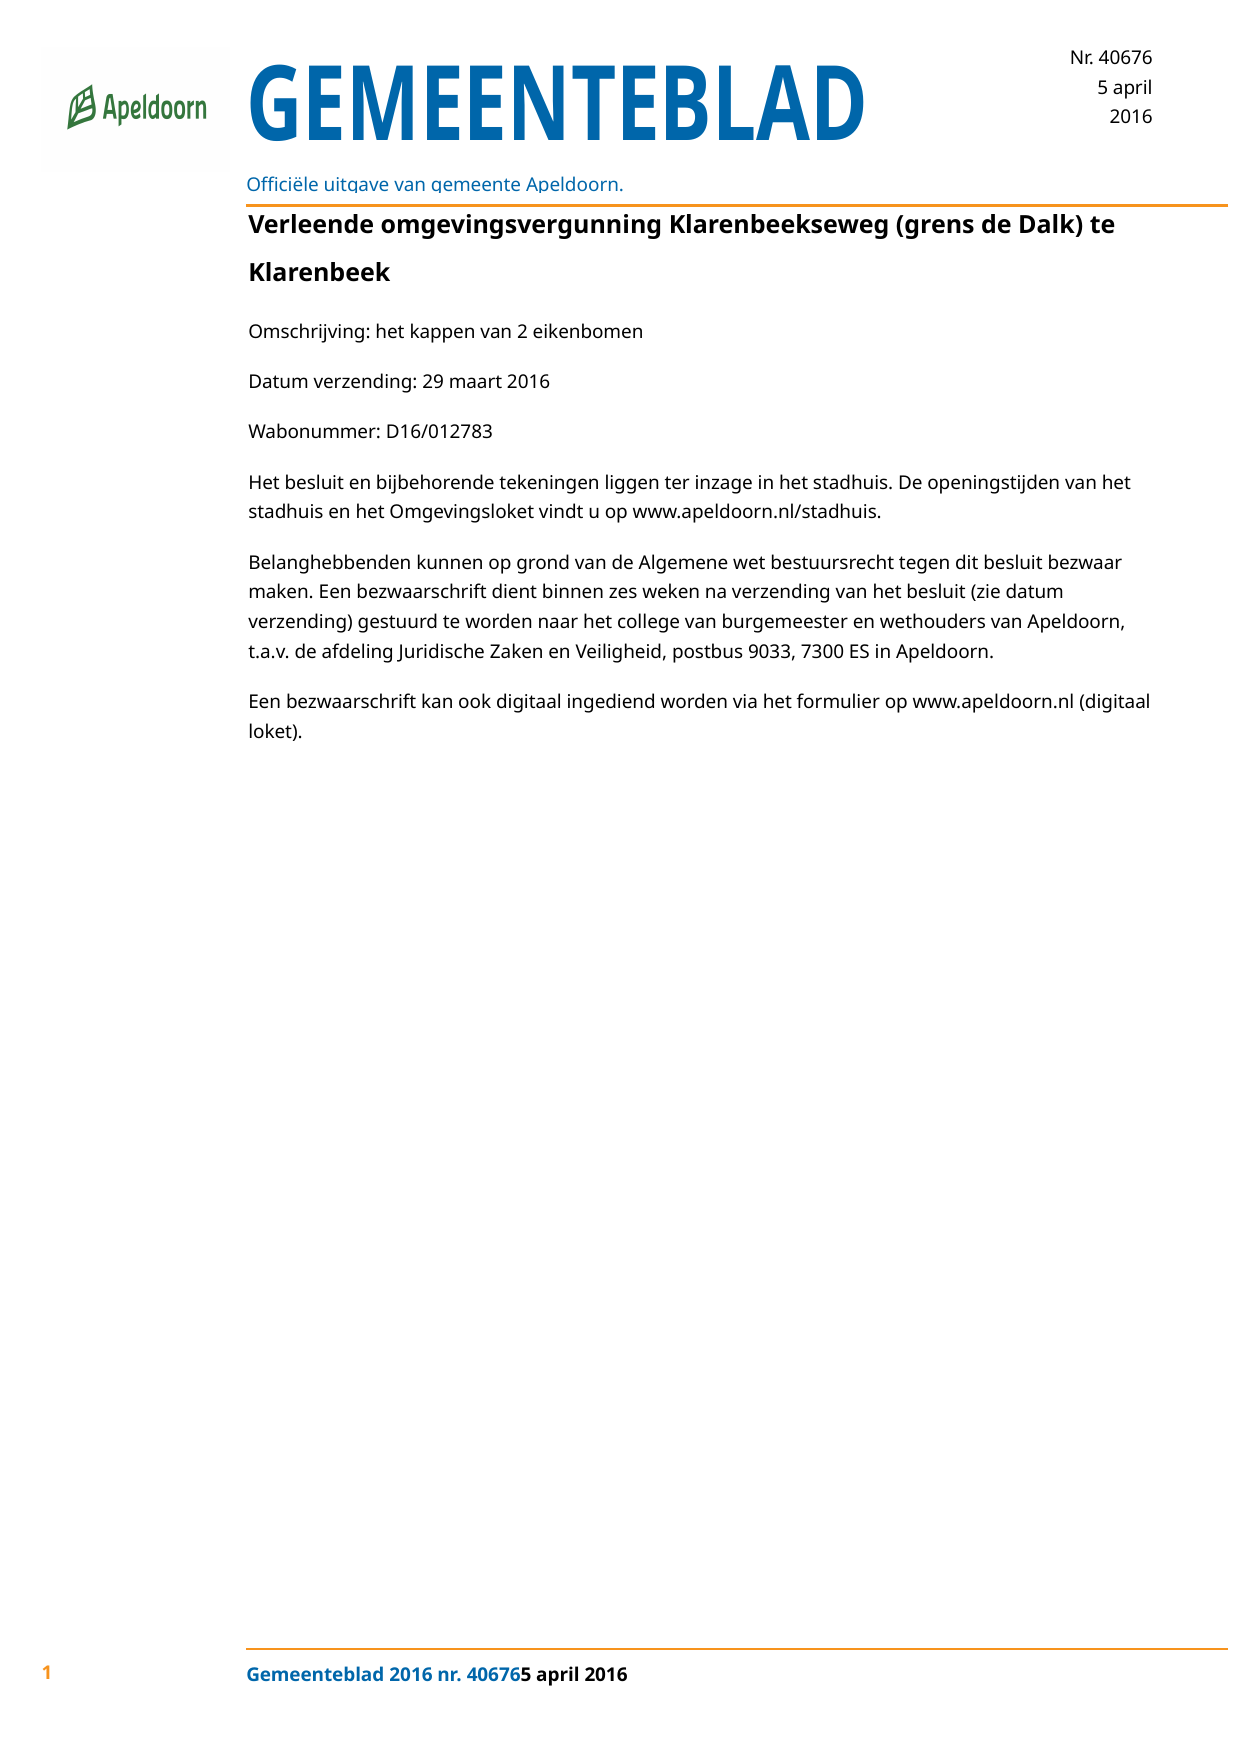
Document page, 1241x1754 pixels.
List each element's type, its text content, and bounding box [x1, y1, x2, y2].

picture [41, 47, 231, 172]
text Een bezwaarschrift kan ook digitaal ingediend worden via het formulier op www.apeldoorn.nl (digitaal loket). [248, 688, 1152, 744]
text Wabonummer: D16/012783 [248, 419, 1152, 444]
text Belanghebbenden kunnen op grond van de Algemene wet bestuursrecht tegen dit besluit bezwaar maken. Een bezwaarschrift dient binnen zes weken na verzending van het besluit (zie datum verzending) gestuurd te worden naar het college van burgemeester en wethouders van Apeldoorn, t.a.v. de afdeling Juridische Zaken en Veiligheid, postbus 9033, 7300 ES in Apeldoorn. [248, 549, 1152, 664]
text Het besluit en bijbehorende tekeningen liggen ter inzage in het stadhuis. De openingstijden van het stadhuis en het Omgevingsloket vindt u op www.apeldoorn.nl/stadhuis. [248, 469, 1152, 524]
text Omschrijving: het kappen van 2 eikenbomen [248, 318, 1152, 344]
text Verleende omgevingsvergunning Klarenbeekseweg (grens de Dalk) te Klarenbeek [248, 207, 1152, 288]
text Datum verzending: 29 maart 2016 [248, 368, 1152, 394]
